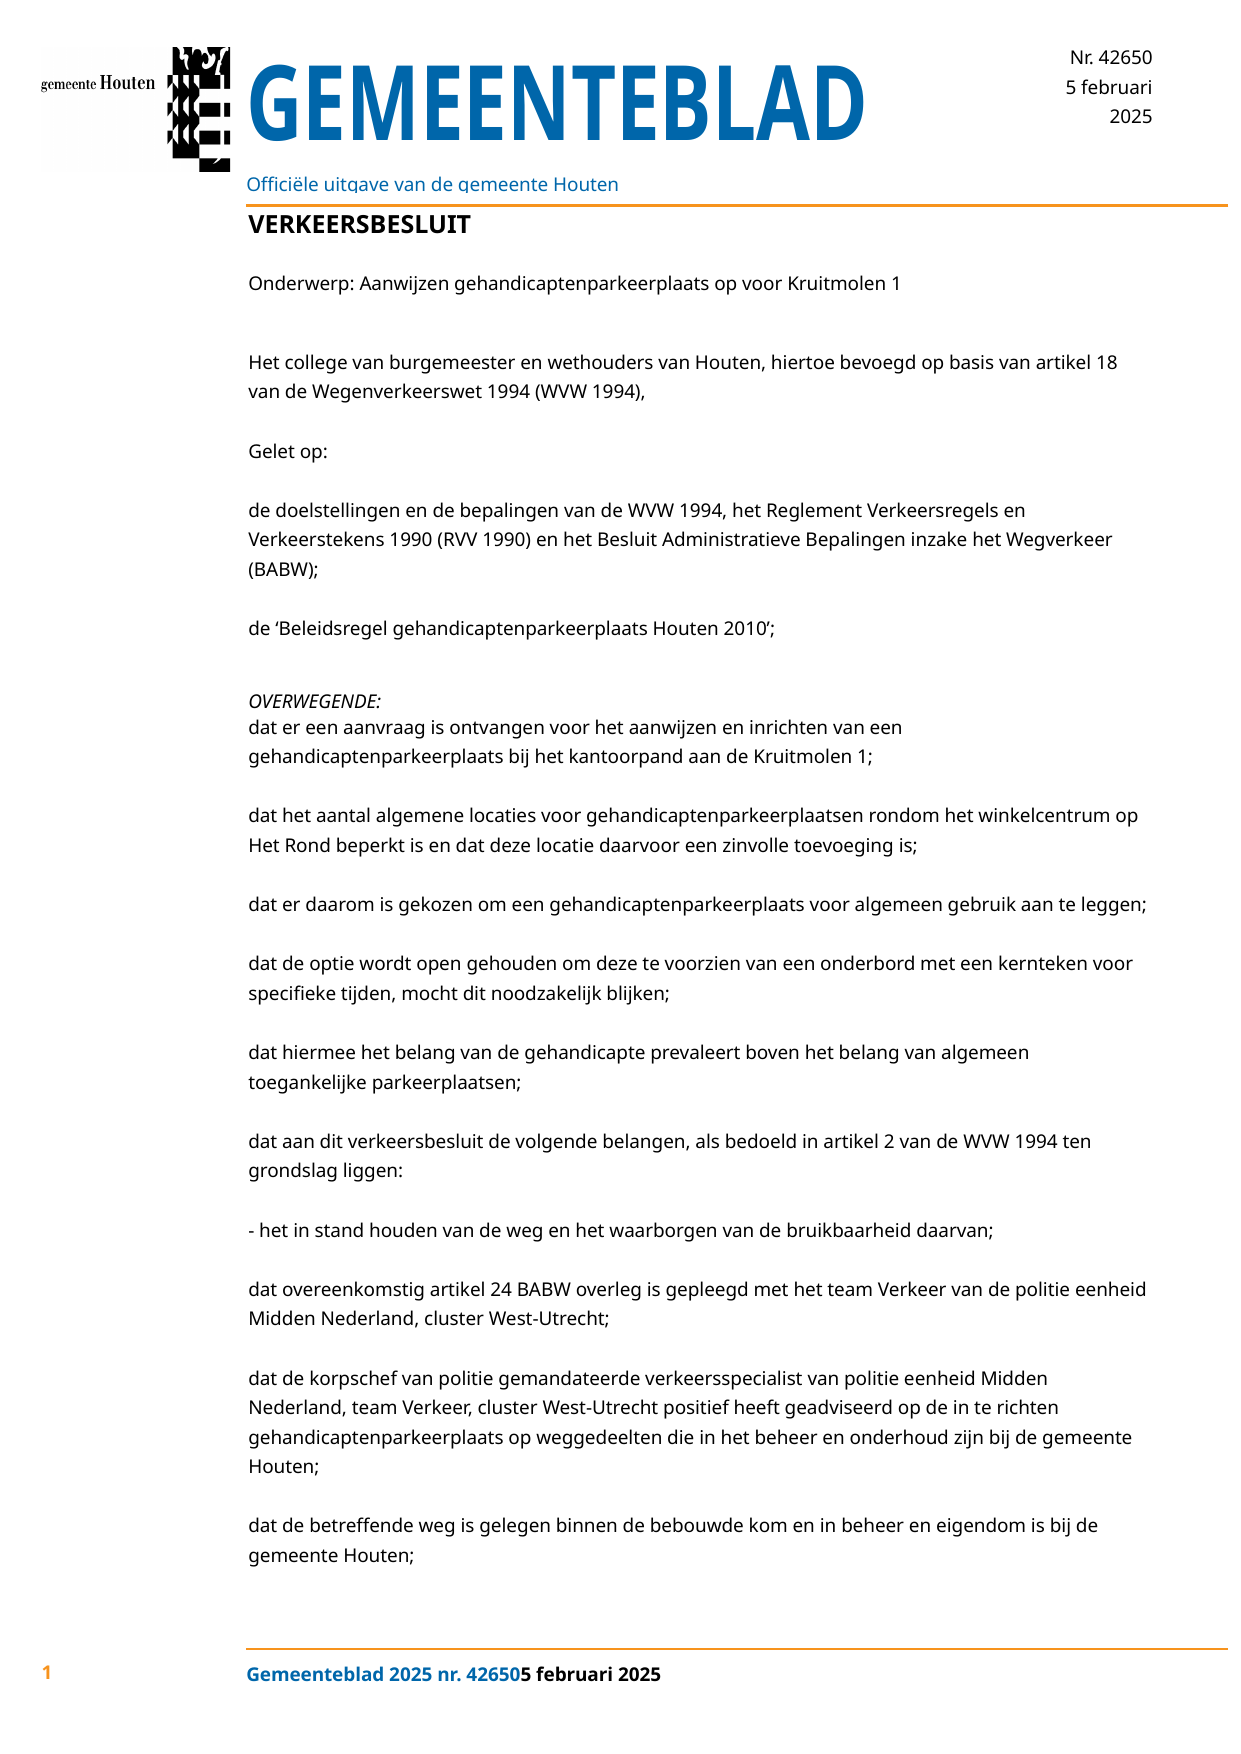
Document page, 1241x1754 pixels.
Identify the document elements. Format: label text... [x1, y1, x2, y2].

text Het college van burgemeester en wethouders van Houten, hiertoe bevoegd op basis van artikel 18 van de Wegenverkeerswet 1994 (WVW 1994), [248, 349, 1152, 404]
text dat de optie wordt open gehouden om deze te voorzien van een onderbord met een kernteken voor specifieke tijden, mocht dit noodzakelijk blijken; [248, 951, 1152, 1006]
text dat het aantal algemene locaties voor gehandicaptenparkeerplaatsen rondom het winkelcentrum op Het Rond beperkt is en dat deze locatie daarvoor een zinvolle toevoeging is; [248, 803, 1152, 858]
text dat er daarom is gekozen om een gehandicaptenparkeerplaats voor algemeen gebruik aan te leggen; [248, 891, 1152, 917]
text dat aan dit verkeersbesluit de volgende belangen, als bedoeld in artikel 2 van de WVW 1994 ten grondslag liggen: [248, 1128, 1152, 1183]
text de ‘Beleidsregel gehandicaptenparkeerplaats Houten 2010’; [248, 615, 1152, 641]
text Onderwerp: Aanwijzen gehandicaptenparkeerplaats op voor Kruitmolen 1 [248, 270, 1152, 296]
text - het in stand houden van de weg en het waarborgen van de bruikbaarheid daarvan; [248, 1217, 1152, 1242]
text OVERWEGENDE: [248, 688, 1152, 714]
text VERKEERSBESLUIT [248, 207, 1152, 241]
text de doelstellingen en de bepalingen van de WVW 1994, het Reglement Verkeersregels en Verkeerstekens 1990 (RVV 1990) en het Besluit Administratieve Bepalingen inzake het Wegverkeer (BABW); [248, 497, 1152, 582]
text dat hiermee het belang van de gehandicapte prevaleert boven het belang van algemeen toegankelijke parkeerplaatsen; [248, 1039, 1152, 1094]
text dat de betreffende weg is gelegen binnen de bebouwde kom en in beheer en eigendom is bij de gemeente Houten; [248, 1513, 1152, 1568]
text dat overeenkomstig artikel 24 BABW overleg is gepleegd met het team Verkeer van de politie eenheid Midden Nederland, cluster West-Utrecht; [248, 1276, 1152, 1331]
text dat de korpschef van politie gemandateerde verkeersspecialist van politie eenheid Midden Nederland, team Verkeer, cluster West-Utrecht positief heeft geadviseerd op de in te richten gehandicaptenparkeerplaats op weggedeelten die in het beheer en onderhoud zijn bij de gemeente Houten; [248, 1365, 1152, 1479]
text Gelet op: [248, 438, 1152, 464]
text dat er een aanvraag is ontvangen voor het aanwijzen en inrichten van een gehandicaptenparkeerplaats bij het kantoorpand aan de Kruitmolen 1; [248, 714, 1152, 769]
picture [41, 47, 231, 172]
